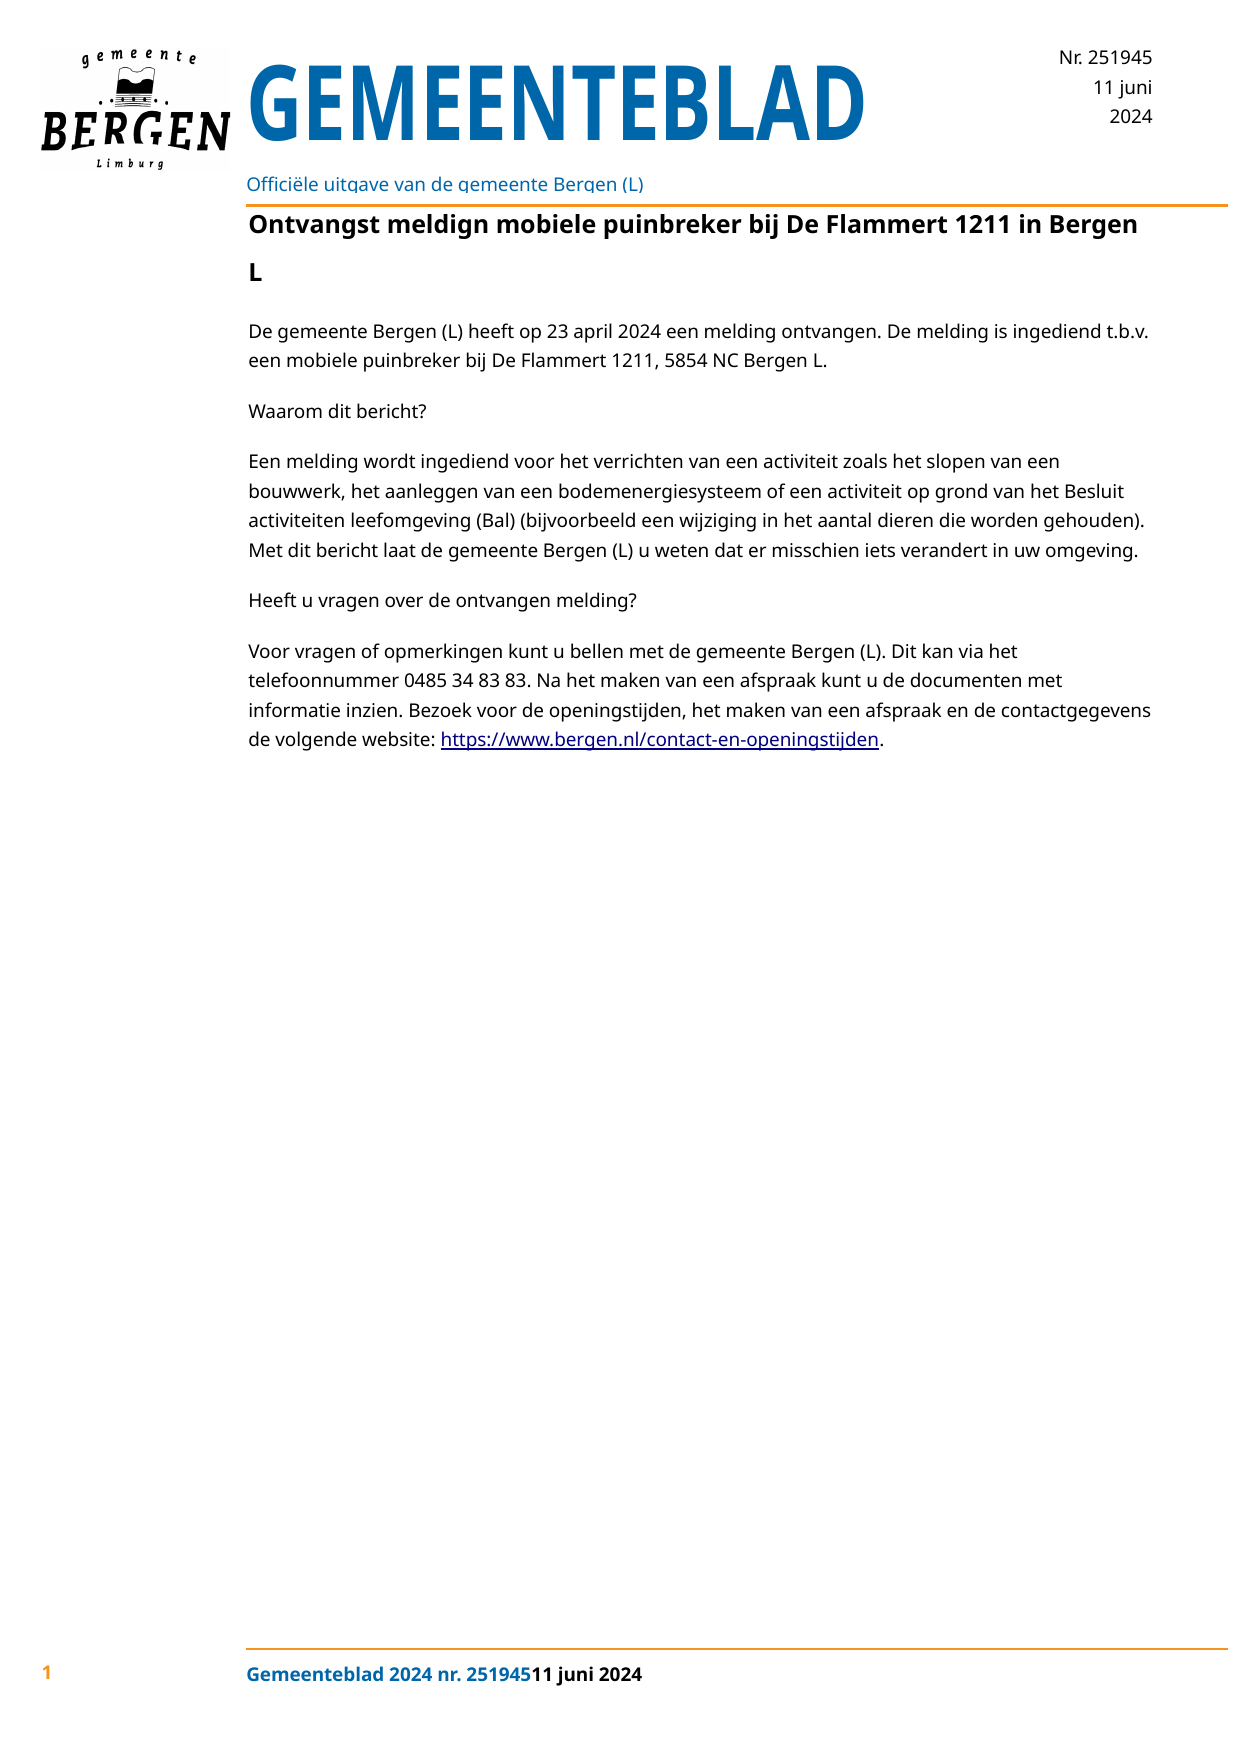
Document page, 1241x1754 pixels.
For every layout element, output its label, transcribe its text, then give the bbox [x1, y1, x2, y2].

text Een melding wordt ingediend voor het verrichten van een activiteit zoals het slopen van een bouwwerk, het aanleggen van een bodemenergiesysteem of een activiteit op grond van het Besluit activiteiten leefomgeving (Bal) (bijvoorbeeld een wijziging in het aantal dieren die worden gehouden). Met dit bericht laat de gemeente Bergen (L) u weten dat er misschien iets verandert in uw omgeving. [248, 448, 1152, 563]
text Voor vragen of opmerkingen kunt u bellen met de gemeente Bergen (L). Dit kan via het telefoonnummer 0485 34 83 83. Na het maken van een afspraak kunt u de documenten met informatie inzien. Bezoek voor de openingstijden, het maken van een afspraak en de contactgegevens de volgende website: https://www.bergen.nl/contact-en-openingstijden. [248, 638, 1152, 752]
text Heeft u vragen over de ontvangen melding? [248, 587, 1152, 613]
text Ontvangst meldign mobiele puinbreker bij De Flammert 1211 in Bergen L [248, 207, 1152, 288]
text Waarom dit bericht? [248, 398, 1152, 424]
picture [41, 47, 231, 172]
text De gemeente Bergen (L) heeft op 23 april 2024 een melding ontvangen. De melding is ingediend t.b.v. een mobiele puinbreker bij De Flammert 1211, 5854 NC Bergen L. [248, 318, 1152, 373]
